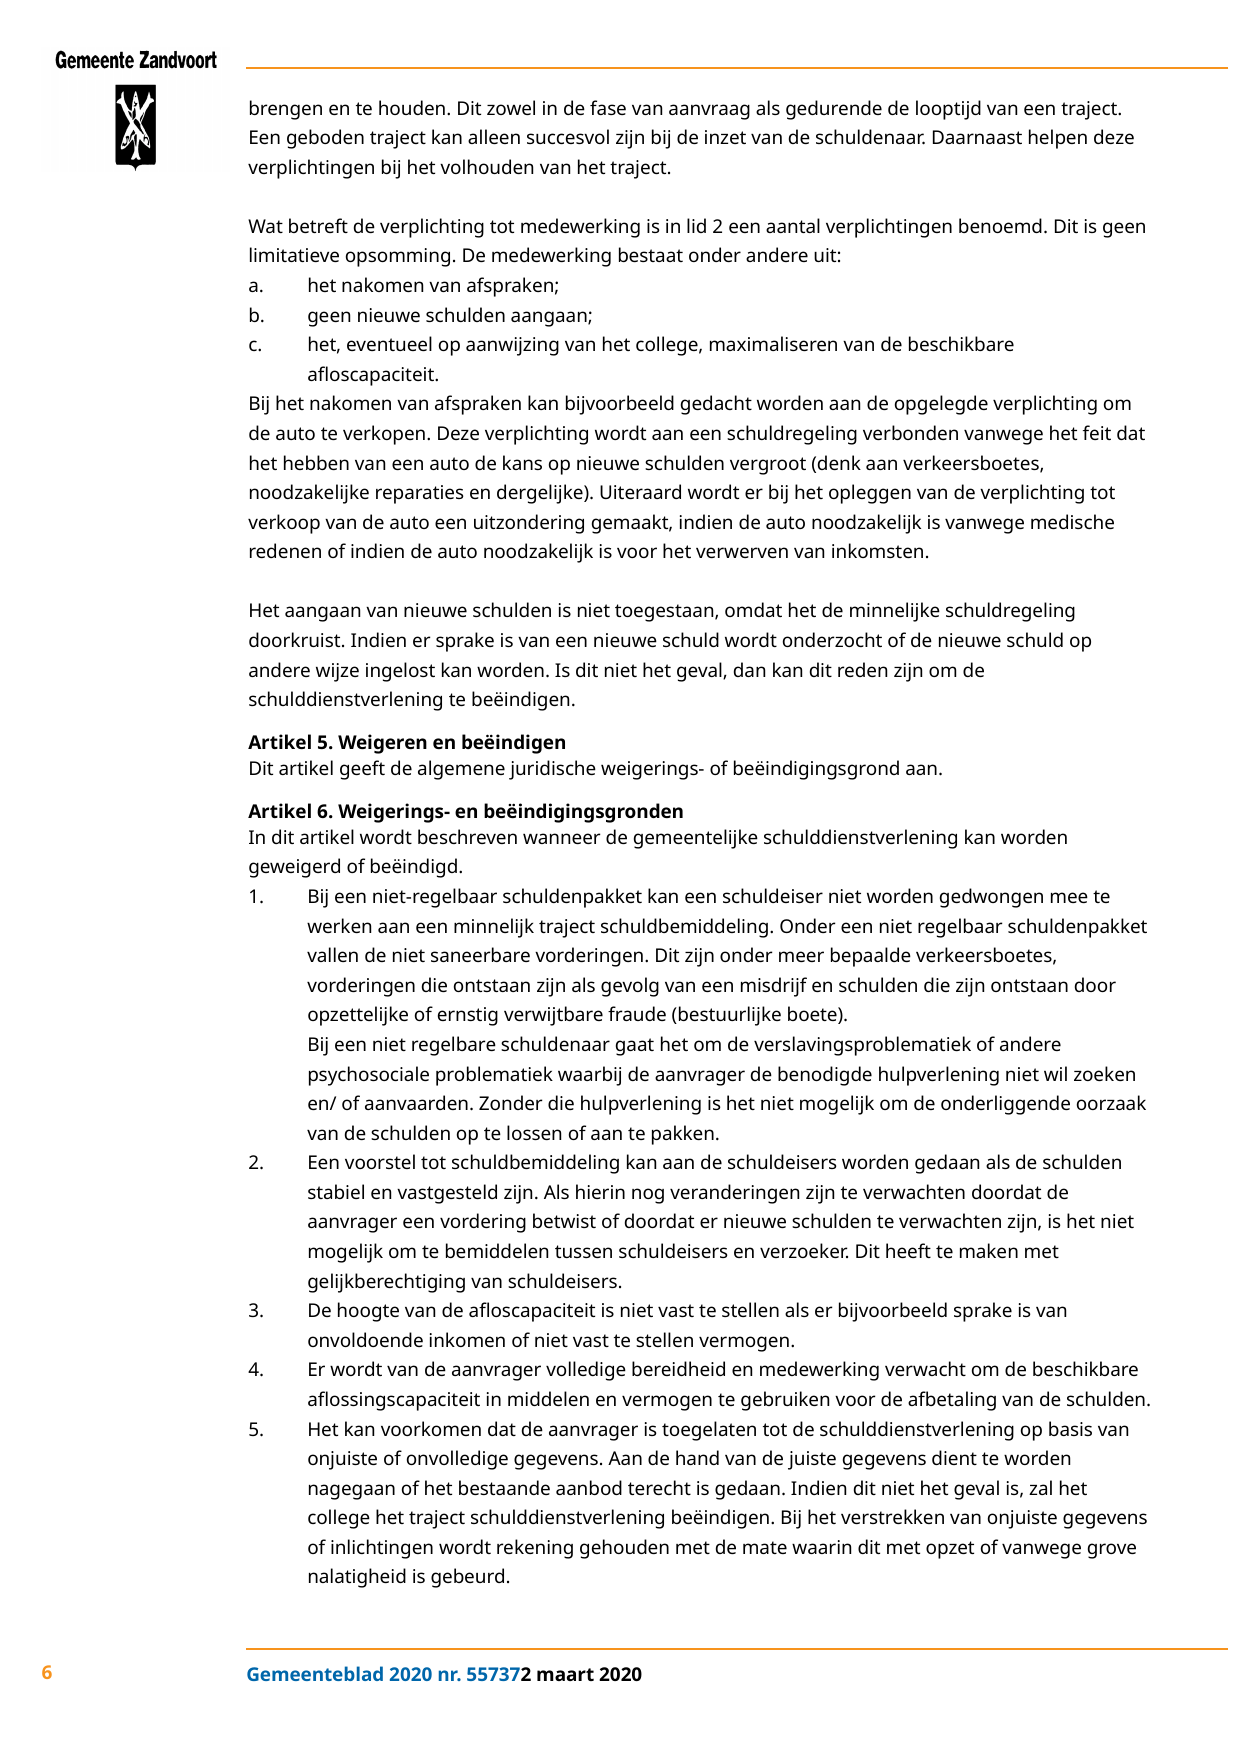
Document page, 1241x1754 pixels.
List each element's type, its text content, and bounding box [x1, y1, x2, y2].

text Het aangaan van nieuwe schulden is niet toegestaan, omdat het de minnelijke schuldregeling doorkruist. Indien er sprake is van een nieuwe schuld wordt onderzocht of de nieuwe schuld op andere wijze ingelost kan worden. Is dit niet het geval, dan kan dit reden zijn om de schulddienstverlening te beëindigen. [248, 598, 1152, 712]
list Het kan voorkomen dat de aanvrager is toegelaten tot de schulddienstverlening op basis van onjuiste of onvolledige gegevens. Aan de hand van de juiste gegevens dient te worden nagegaan of het bestaande aanbod terecht is gedaan. Indien dit niet het geval is, zal het college het traject schulddienstverlening beëindigen. Bij het verstrekken van onjuiste gegevens of inlichtingen wordt rekening gehouden met de mate waarin dit met opzet of vanwege grove nalatigheid is gebeurd. [248, 1416, 1152, 1589]
text Bij het nakomen van afspraken kan bijvoorbeeld gedacht worden aan de opgelegde verplichting om de auto te verkopen. Deze verplichting wordt aan een schuldregeling verbonden vanwege het feit dat het hebben van een auto de kans op nieuwe schulden vergroot (denk aan verkeersboetes, noodzakelijke reparaties en dergelijke). Uiteraard wordt er bij het opleggen van de verplichting tot verkoop van de auto een uitzondering gemaakt, indien de auto noodzakelijk is vanwege medische redenen of indien de auto noodzakelijk is voor het verwerven van inkomsten. [248, 391, 1152, 564]
text Dit artikel geeft de algemene juridische weigerings- of beëindigingsgrond aan. [248, 755, 1152, 781]
text brengen en te houden. Dit zowel in de fase van aanvraag als gedurende de looptijd van een traject. Een geboden traject kan alleen succesvol zijn bij de inzet van de schuldenaar. Daarnaast helpen deze verplichtingen bij het volhouden van het traject. [248, 95, 1152, 180]
text In dit artikel wordt beschreven wanneer de gemeentelijke schulddienstverlening kan worden geweigerd of beëindigd. [248, 824, 1152, 879]
list het, eventueel op aanwijzing van het college, maximaliseren van de beschikbare afloscapaciteit. [248, 331, 1152, 387]
list het nakomen van afspraken; [248, 272, 1152, 298]
list geen nieuwe schulden aangaan; [248, 302, 1152, 328]
list Er wordt van de aanvrager volledige bereidheid en medewerking verwacht om de beschikbare aflossingscapaciteit in middelen en vermogen te gebruiken voor de afbetaling van de schulden. [248, 1357, 1152, 1412]
text Wat betreft de verplichting tot medewerking is in lid 2 een aantal verplichtingen benoemd. Dit is geen limitatieve opsomming. De medewerking bestaat onder andere uit: [248, 213, 1152, 268]
list De hoogte van de afloscapaciteit is niet vast te stellen als er bijvoorbeeld sprake is van onvoldoende inkomen of niet vast te stellen vermogen. [248, 1297, 1152, 1353]
text Artikel 5. Weigeren en beëindigen [248, 729, 1152, 755]
picture [41, 47, 231, 172]
text Artikel 6. Weigerings- en beëindigingsgronden [248, 798, 1152, 824]
list Bij een niet regelbare schuldenaar gaat het om de verslavingsproblematiek of andere psychosociale problematiek waarbij de aanvrager de benodigde hulpverlening niet wil zoeken en/ of aanvaarden. Zonder die hulpverlening is het niet mogelijk om de onderliggende oorzaak van de schulden op te lossen of aan te pakken. [248, 1031, 1152, 1146]
list Een voorstel tot schuldbemiddeling kan aan de schuldeisers worden gedaan als de schulden stabiel en vastgesteld zijn. Als hierin nog veranderingen zijn te verwachten doordat de aanvrager een vordering betwist of doordat er nieuwe schulden te verwachten zijn, is het niet mogelijk om te bemiddelen tussen schuldeisers en verzoeker. Dit heeft te maken met gelijkberechtiging van schuldeisers. [248, 1149, 1152, 1294]
list Bij een niet-regelbaar schuldenpakket kan een schuldeiser niet worden gedwongen mee te werken aan een minnelijk traject schuldbemiddeling. Onder een niet regelbaar schuldenpakket vallen de niet saneerbare vorderingen. Dit zijn onder meer bepaalde verkeersboetes, vorderingen die ontstaan zijn als gevolg van een misdrijf en schulden die zijn ontstaan door opzettelijke of ernstig verwijtbare fraude (bestuurlijke boete). [248, 883, 1152, 1027]
